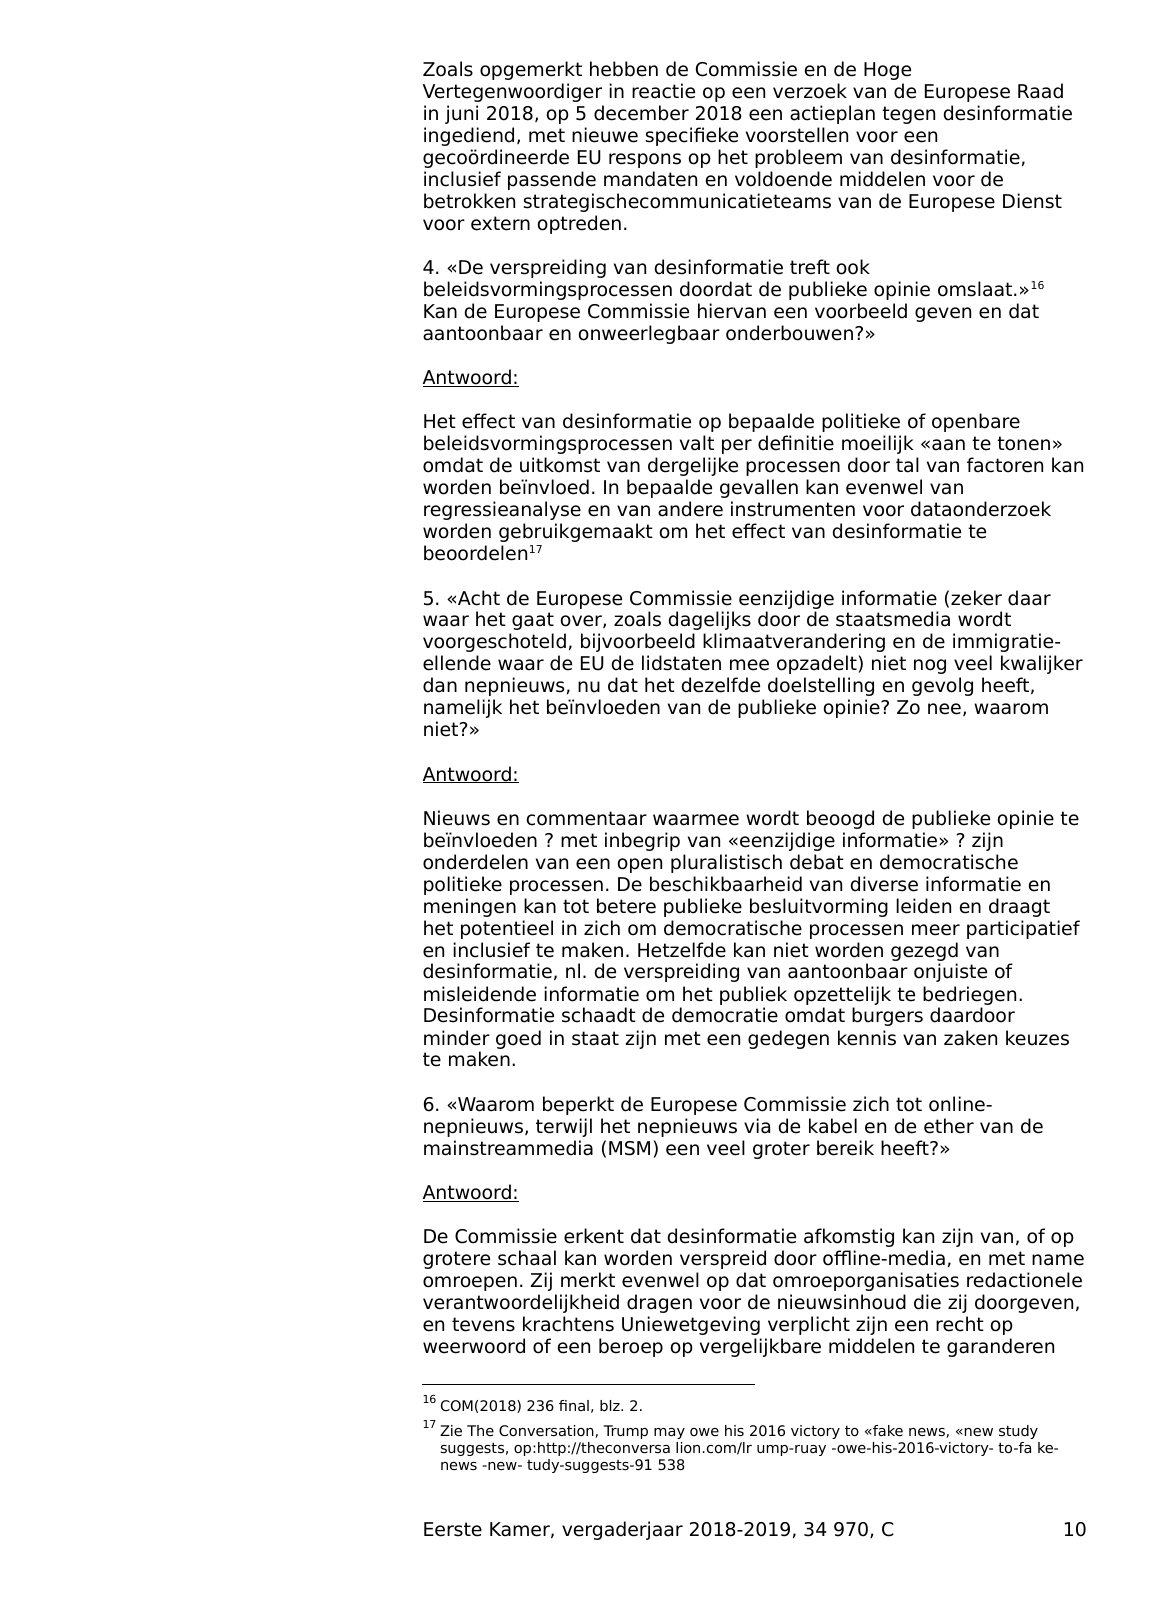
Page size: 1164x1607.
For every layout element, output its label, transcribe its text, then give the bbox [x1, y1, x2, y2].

text Nieuws en commentaar waarmee wordt beoogd de publieke opinie te beïnvloeden ? met inbegrip van «eenzijdige informatie» ? zijn onderdelen van een open pluralistisch debat en democratische politieke processen. De beschikbaarheid van diverse informatie en meningen kan tot betere publieke besluitvorming leiden en draagt het potentieel in zich om democratische processen meer participatief en inclusief te maken. Hetzelfde kan niet worden gezegd van desinformatie, nl. de verspreiding van aantoonbaar onjuiste of misleidende informatie om het publiek opzettelijk te bedriegen. Desinformatie schaadt de democratie omdat burgers daardoor minder goed in staat zijn met een gedegen kennis van zaken keuzes te maken. [422, 808, 1087, 1071]
text Zie The Conversation, Trump may owe his 2016 victory to «fake news, «new study suggests, op:http://theconversa lion.com/lr ump-ruay -owe-his-2016-victory- to-fa ke- news -new- tudy-suggests-91 538 [422, 1418, 1087, 1474]
text 5. «Acht de Europese Commissie eenzijdige informatie (zeker daar waar het gaat over, zoals dagelijks door de staatsmedia wordt voorgeschoteld, bijvoorbeeld klimaatverandering en de immigratie-ellende waar de EU de lidstaten mee opzadelt) niet nog veel kwalijker dan nepnieuws, nu dat het dezelfde doelstelling en gevolg heeft, namelijk het beïnvloeden van de publieke opinie? Zo nee, waarom niet?» [422, 587, 1087, 741]
text De Commissie erkent dat desinformatie afkomstig kan zijn van, of op grotere schaal kan worden verspreid door offline-media, en met name omroepen. Zij merkt evenwel op dat omroeporganisaties redactionele verantwoordelijkheid dragen voor de nieuwsinhoud die zij doorgeven, en tevens krachtens Uniewetgeving verplicht zijn een recht op weerwoord of een beroep op vergelijkbare middelen te garanderen [422, 1226, 1087, 1358]
text COM(2018) 236 final, blz. 2. [422, 1393, 1087, 1416]
text Zoals opgemerkt hebben de Commissie en de Hoge Vertegenwoordiger in reactie op een verzoek van de Europese Raad in juni 2018, op 5 december 2018 een actieplan tegen desinformatie ingediend, met nieuwe specifieke voorstellen voor een gecoördineerde EU­ respons op het probleem van desinformatie, inclusief passende mandaten en voldoende middelen voor de betrokken strategischecommunicatieteams van de Europese Dienst voor extern optreden. [422, 59, 1087, 235]
text 4. «De verspreiding van desinformatie treft ook beleidsvormingsprocessen doordat de publieke opinie omslaat.» Kan de Europese Commissie hiervan een voorbeeld geven en dat aantoonbaar en onweerlegbaar onderbouwen?» [422, 257, 1087, 345]
text 6. «Waarom beperkt de Europese Commissie zich tot online-nepnieuws, terwijl het nepnieuws via de kabel en de ether van de mainstreammedia (MSM) een veel groter bereik heeft?» [422, 1093, 1087, 1159]
subtitle Antwoord: [422, 367, 1087, 389]
subtitle Antwoord: [422, 1182, 1087, 1204]
subtitle Antwoord: [422, 763, 1087, 785]
text Het effect van desinformatie op bepaalde politieke of openbare beleidsvormingsprocessen valt per definitie moeilijk «aan te tonen» omdat de uitkomst van dergelijke processen door tal van factoren kan worden beïnvloed. In bepaalde gevallen kan evenwel van regressieanalyse en van andere instrumenten voor dataonderzoek worden gebruikgemaakt om het effect van desinformatie te beoordelen [422, 411, 1087, 565]
